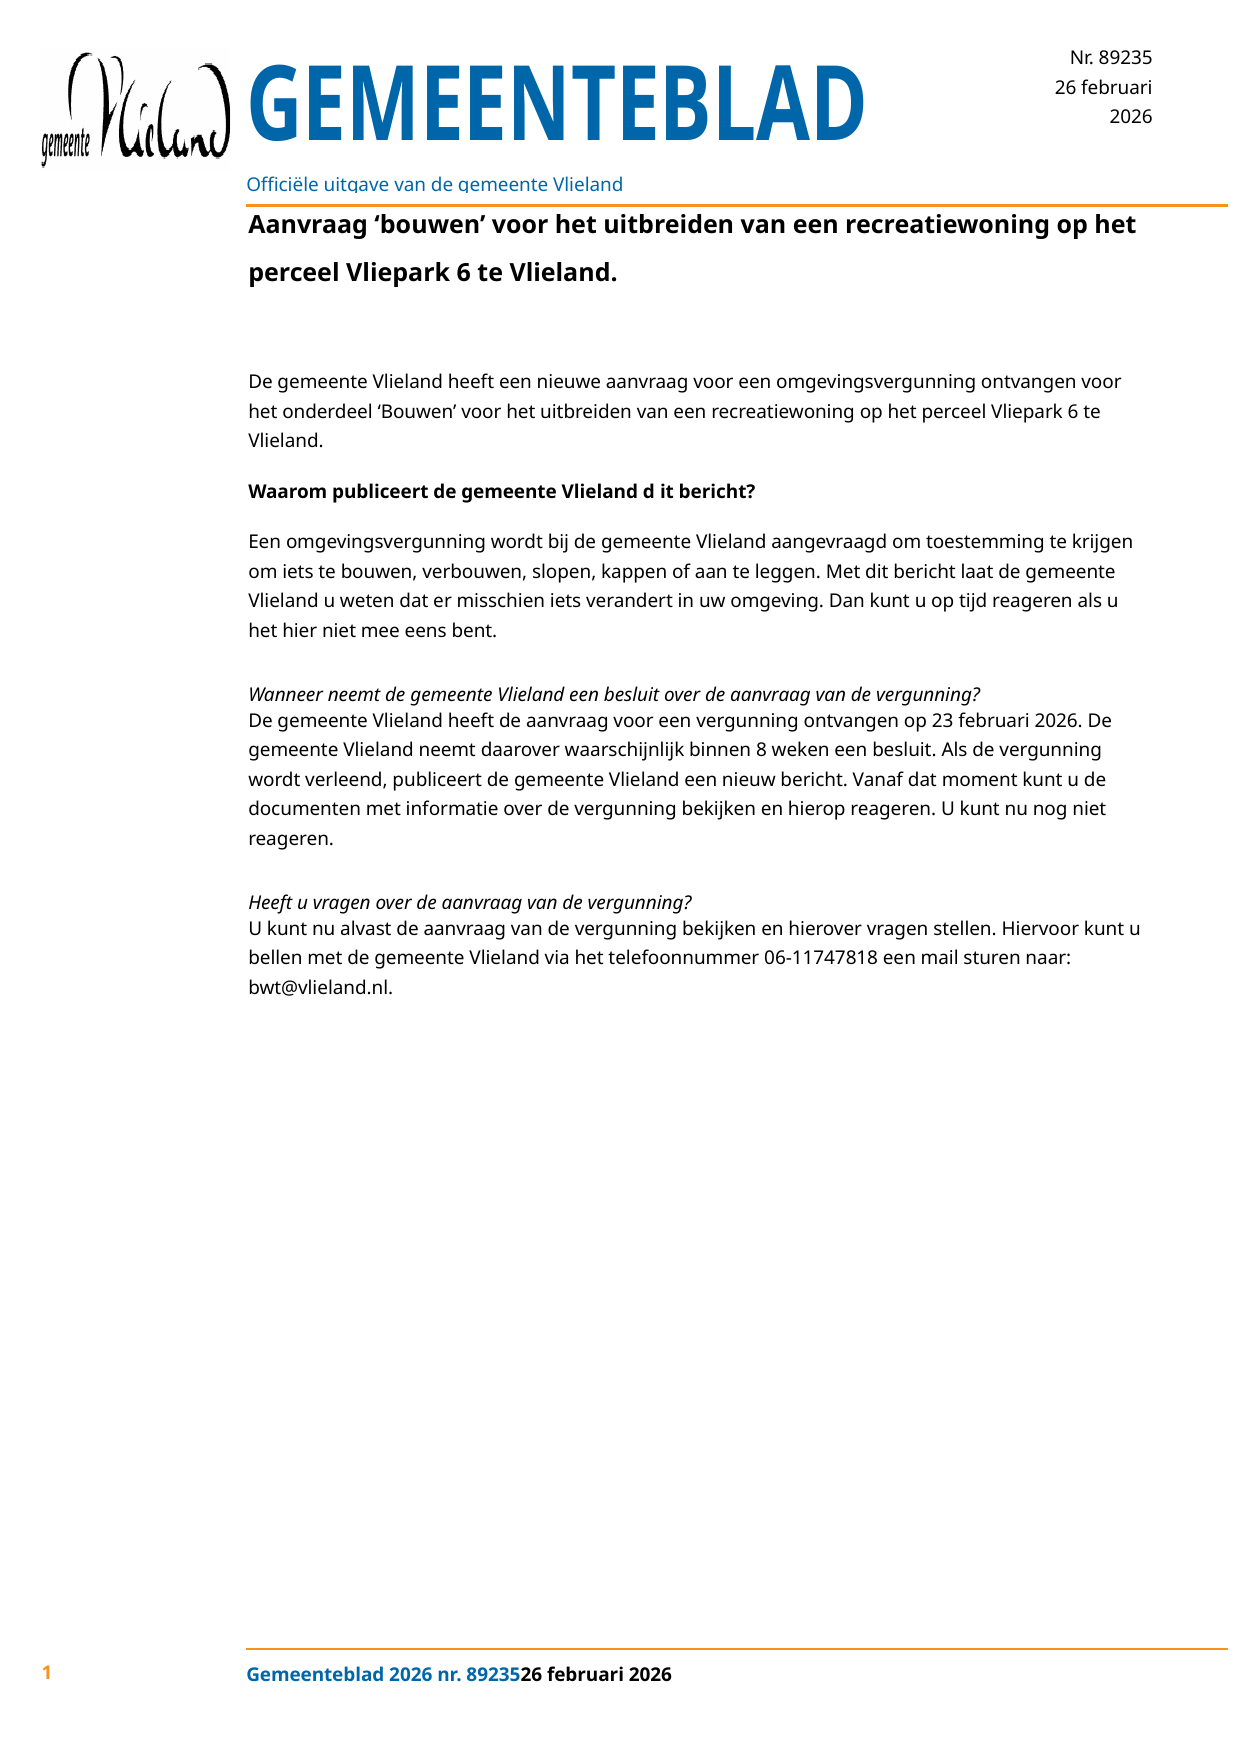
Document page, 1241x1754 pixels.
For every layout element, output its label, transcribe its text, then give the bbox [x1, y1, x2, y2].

text Heeft u vragen over de aanvraag van de vergunning? [248, 889, 1152, 915]
text Wanneer neemt de gemeente Vlieland een besluit over de aanvraag van de vergunning? [248, 681, 1152, 707]
picture [41, 47, 231, 172]
text Een omgevingsvergunning wordt bij de gemeente Vlieland aangevraagd om toestemming te krijgen om iets te bouwen, verbouwen, slopen, kappen of aan te leggen. Met dit bericht laat de gemeente Vlieland u weten dat er misschien iets verandert in uw omgeving. Dan kunt u op tijd reageren als u het hier niet mee eens bent. [248, 528, 1152, 643]
text De gemeente Vlieland heeft de aanvraag voor een vergunning ontvangen op 23 februari 2026. De gemeente Vlieland neemt daarover waarschijnlijk binnen 8 weken een besluit. Als de vergunning wordt verleend, publiceert de gemeente Vlieland een nieuw bericht. Vanaf dat moment kunt u de documenten met informatie over de vergunning bekijken en hierop reageren. U kunt nu nog niet reageren. [248, 707, 1152, 851]
text Waarom publiceert de gemeente Vlieland d it bericht? [248, 478, 1152, 504]
text Aanvraag ‘bouwen’ voor het uitbreiden van een recreatiewoning op het perceel Vliepark 6 te Vlieland. [248, 207, 1152, 288]
text De gemeente Vlieland heeft een nieuwe aanvraag voor een omgevingsvergunning ontvangen voor het onderdeel ‘Bouwen’ voor het uitbreiden van een recreatiewoning op het perceel Vliepark 6 te Vlieland. [248, 368, 1152, 453]
text U kunt nu alvast de aanvraag van de vergunning bekijken en hierover vragen stellen. Hiervoor kunt u bellen met de gemeente Vlieland via het telefoonnummer 06-11747818 een mail sturen naar: bwt@vlieland.nl. [248, 915, 1152, 1000]
